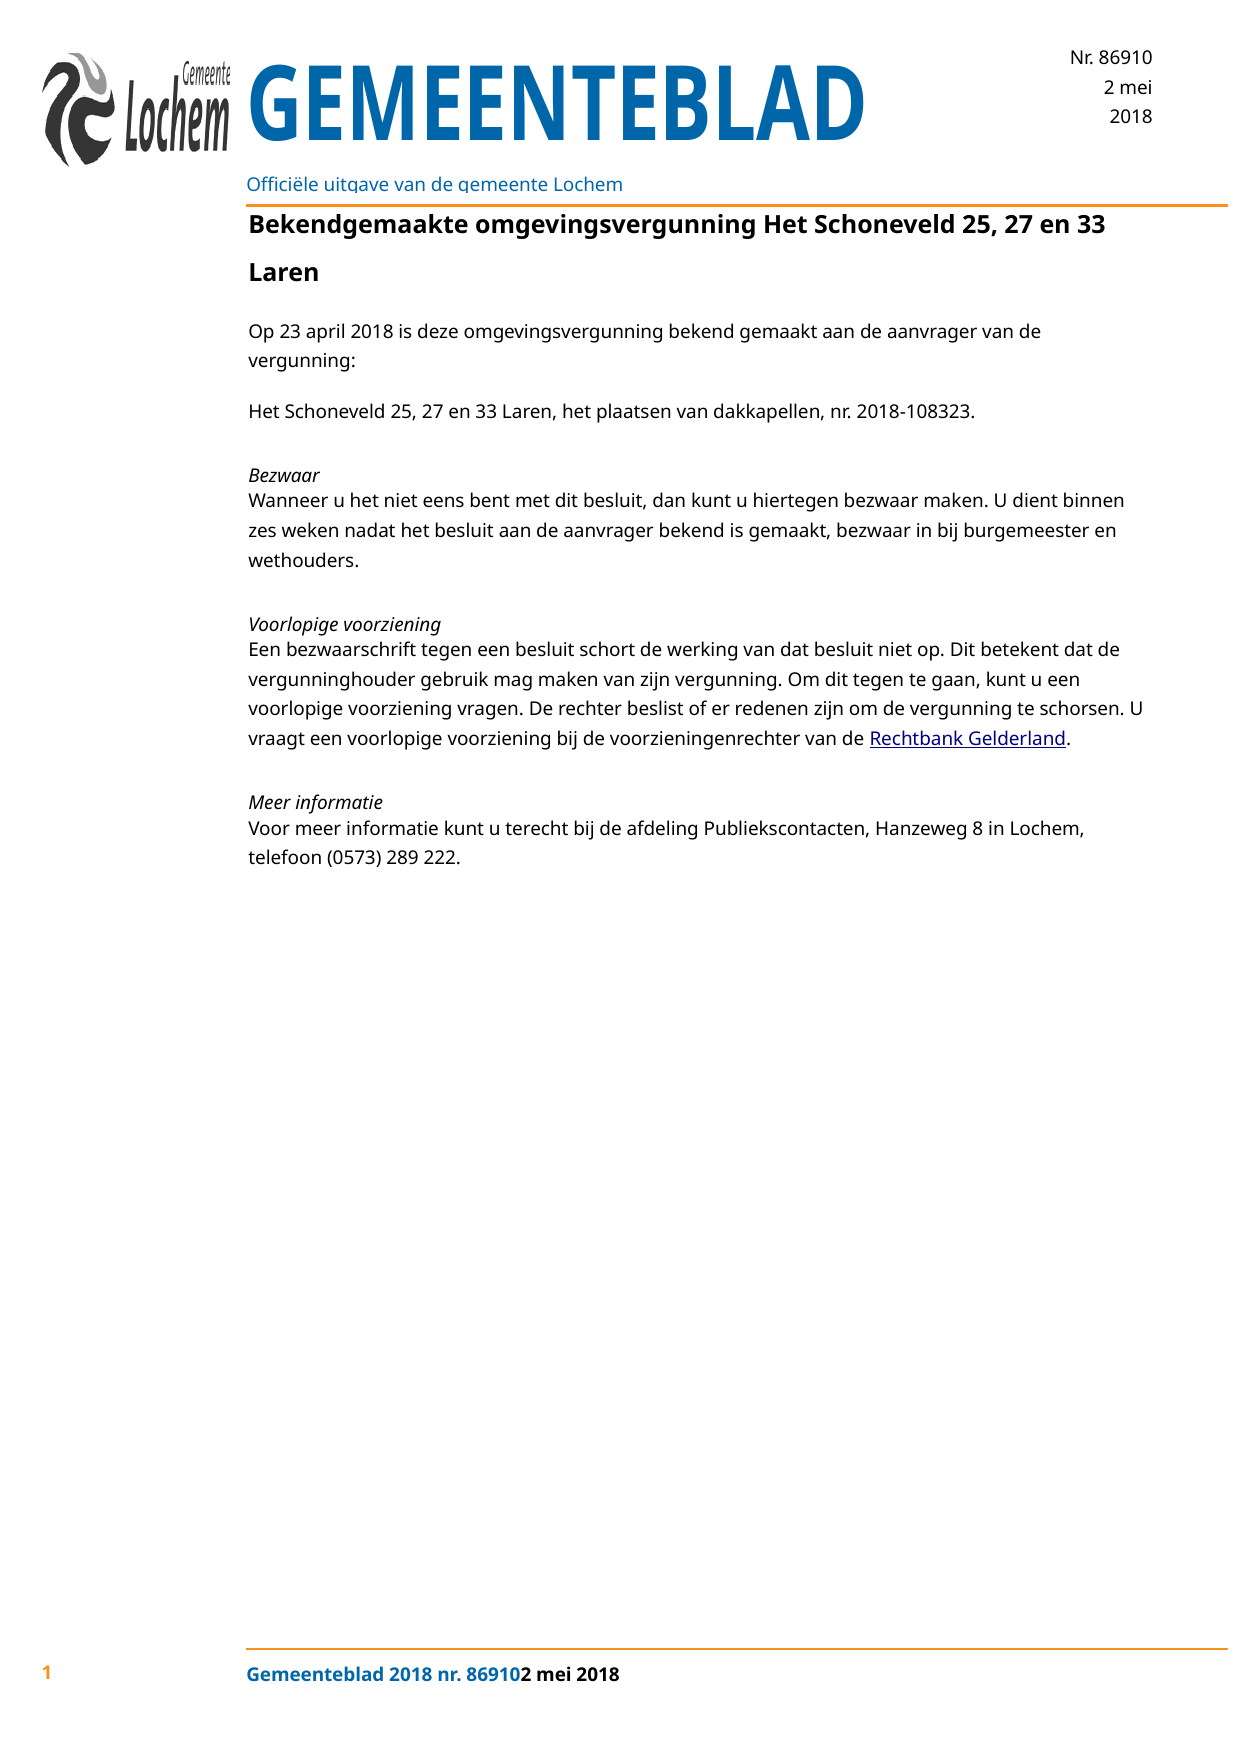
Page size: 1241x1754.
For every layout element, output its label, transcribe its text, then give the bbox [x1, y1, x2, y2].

text Bezwaar [248, 462, 1152, 488]
text Het Schoneveld 25, 27 en 33 Laren, het plaatsen van dakkapellen, nr. 2018-108323. [248, 398, 1152, 424]
text Meer informatie [248, 789, 1152, 815]
text Voorlopige voorziening [248, 611, 1152, 636]
text Voor meer informatie kunt u terecht bij de afdeling Publiekscontacten, Hanzeweg 8 in Lochem, telefoon (0573) 289 222. [248, 815, 1152, 870]
text Wanneer u het niet eens bent met dit besluit, dan kunt u hiertegen bezwaar maken. U dient binnen zes weken nadat het besluit aan de aanvrager bekend is gemaakt, bezwaar in bij burgemeester en wethouders. [248, 488, 1152, 572]
text Bekendgemaakte omgevingsvergunning Het Schoneveld 25, 27 en 33 Laren [248, 207, 1152, 288]
text Op 23 april 2018 is deze omgevingsvergunning bekend gemaakt aan de aanvrager van de vergunning: [248, 318, 1152, 373]
text Een bezwaarschrift tegen een besluit schort de werking van dat besluit niet op. Dit betekent dat de vergunninghouder gebruik mag maken van zijn vergunning. Om dit tegen te gaan, kunt u een voorlopige voorziening vragen. De rechter beslist of er redenen zijn om de vergunning te schorsen. U vraagt een voorlopige voorziening bij de voorzieningenrechter van de Rechtbank Gelderland. [248, 636, 1152, 751]
picture [41, 47, 231, 172]
